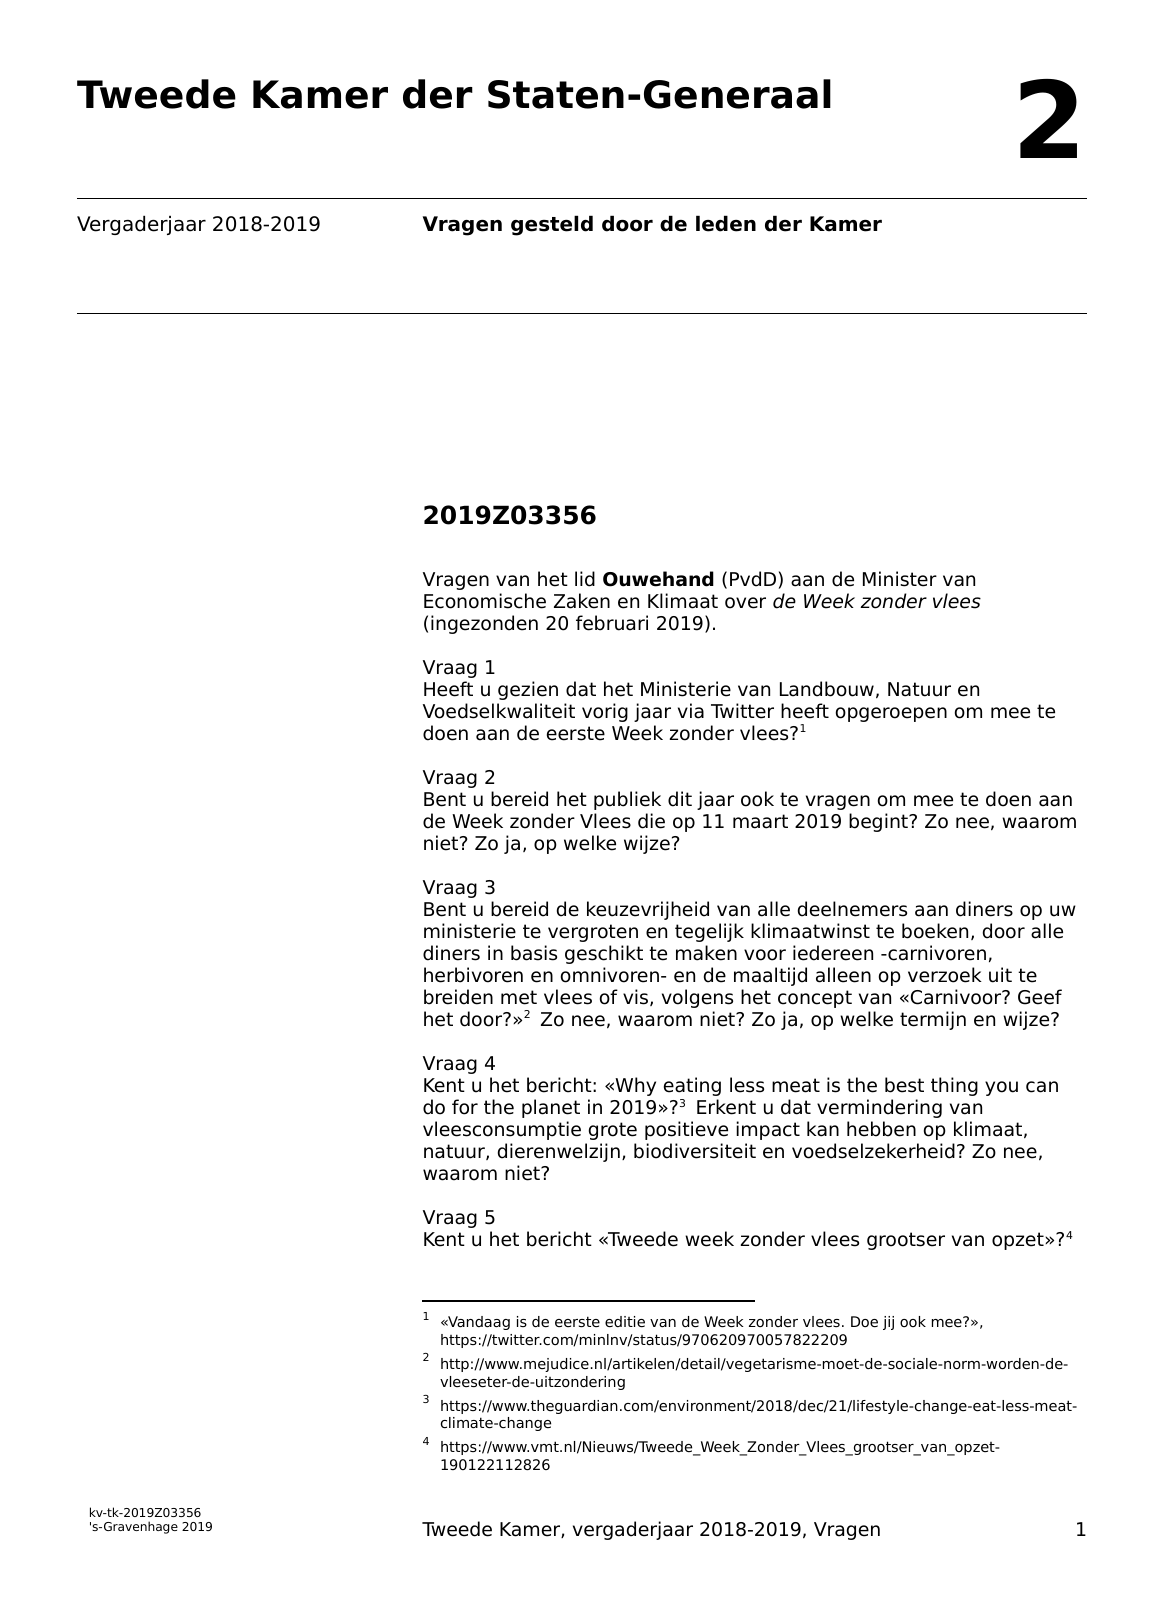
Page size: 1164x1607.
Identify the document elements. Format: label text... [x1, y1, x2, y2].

text Kent u het bericht: «Why eating less meat is the best thing you can do for the planet in 2019»? Erkent u dat vermindering van vleesconsumptie grote positieve impact kan hebben op klimaat, natuur, dierenwelzijn, biodiversiteit en voedselzekerheid? Zo nee, waarom niet? [422, 1075, 1087, 1185]
text Heeft u gezien dat het Ministerie van Landbouw, Natuur en Voedselkwaliteit vorig jaar via Twitter heeft opgeroepen om mee te doen aan de eerste Week zonder vlees? [422, 679, 1087, 745]
text https://www.vmt.nl/Nieuws/Tweede_Week_Zonder_Vlees_grootser_van_opzet-190122112826 [422, 1435, 1087, 1474]
text Vraag 3 [422, 877, 1087, 899]
text https://www.theguardian.com/environment/2018/dec/21/lifestyle-change-eat-less-meat-climate-change [422, 1393, 1087, 1432]
table_header Tweede Kamer der Staten-Generaal [77, 59, 886, 198]
text 2019Z03356 [422, 501, 1087, 531]
table_cell Vergaderjaar 2018-2019 [77, 199, 422, 313]
text Vraag 4 [422, 1053, 1087, 1075]
text Vraag 1 [422, 657, 1087, 679]
table_header 2 [886, 59, 1087, 198]
table_cell Vragen gesteld door de leden der Kamer [422, 199, 1087, 313]
text Vragen van het lid Ouwehand (PvdD) aan de Minister van Economische Zaken en Klimaat over de Week zonder vlees (ingezonden 20 februari 2019). [422, 569, 1087, 635]
text http://www.mejudice.nl/artikelen/detail/vegetarisme-moet-de-sociale-norm-worden-de-vleeseter-de-uitzondering [422, 1352, 1087, 1391]
text Vraag 2 [422, 767, 1087, 789]
text Bent u bereid de keuzevrijheid van alle deelnemers aan diners op uw ministerie te vergroten en tegelijk klimaatwinst te boeken, door alle diners in basis geschikt te maken voor iedereen -carnivoren, herbivoren en omnivoren- en de maaltijd alleen op verzoek uit te breiden met vlees of vis, volgens het concept van «Carnivoor? Geef het door?» Zo nee, waarom niet? Zo ja, op welke termijn en wijze? [422, 899, 1087, 1031]
text Kent u het bericht «Tweede week zonder vlees grootser van opzet»? [422, 1229, 1087, 1251]
text Bent u bereid het publiek dit jaar ook te vragen om mee te doen aan de Week zonder Vlees die op 11 maart 2019 begint? Zo nee, waarom niet? Zo ja, op welke wijze? [422, 789, 1087, 855]
text Vraag 5 [422, 1207, 1087, 1229]
text «Vandaag is de eerste editie van de Week zonder vlees. Doe jij ook mee?», https://twitter.com/minlnv/status/970620970057822209 [422, 1310, 1087, 1349]
text kv-tk-2019Z03356 [88, 1506, 323, 1520]
text 's-Gravenhage 2019 [88, 1520, 323, 1534]
